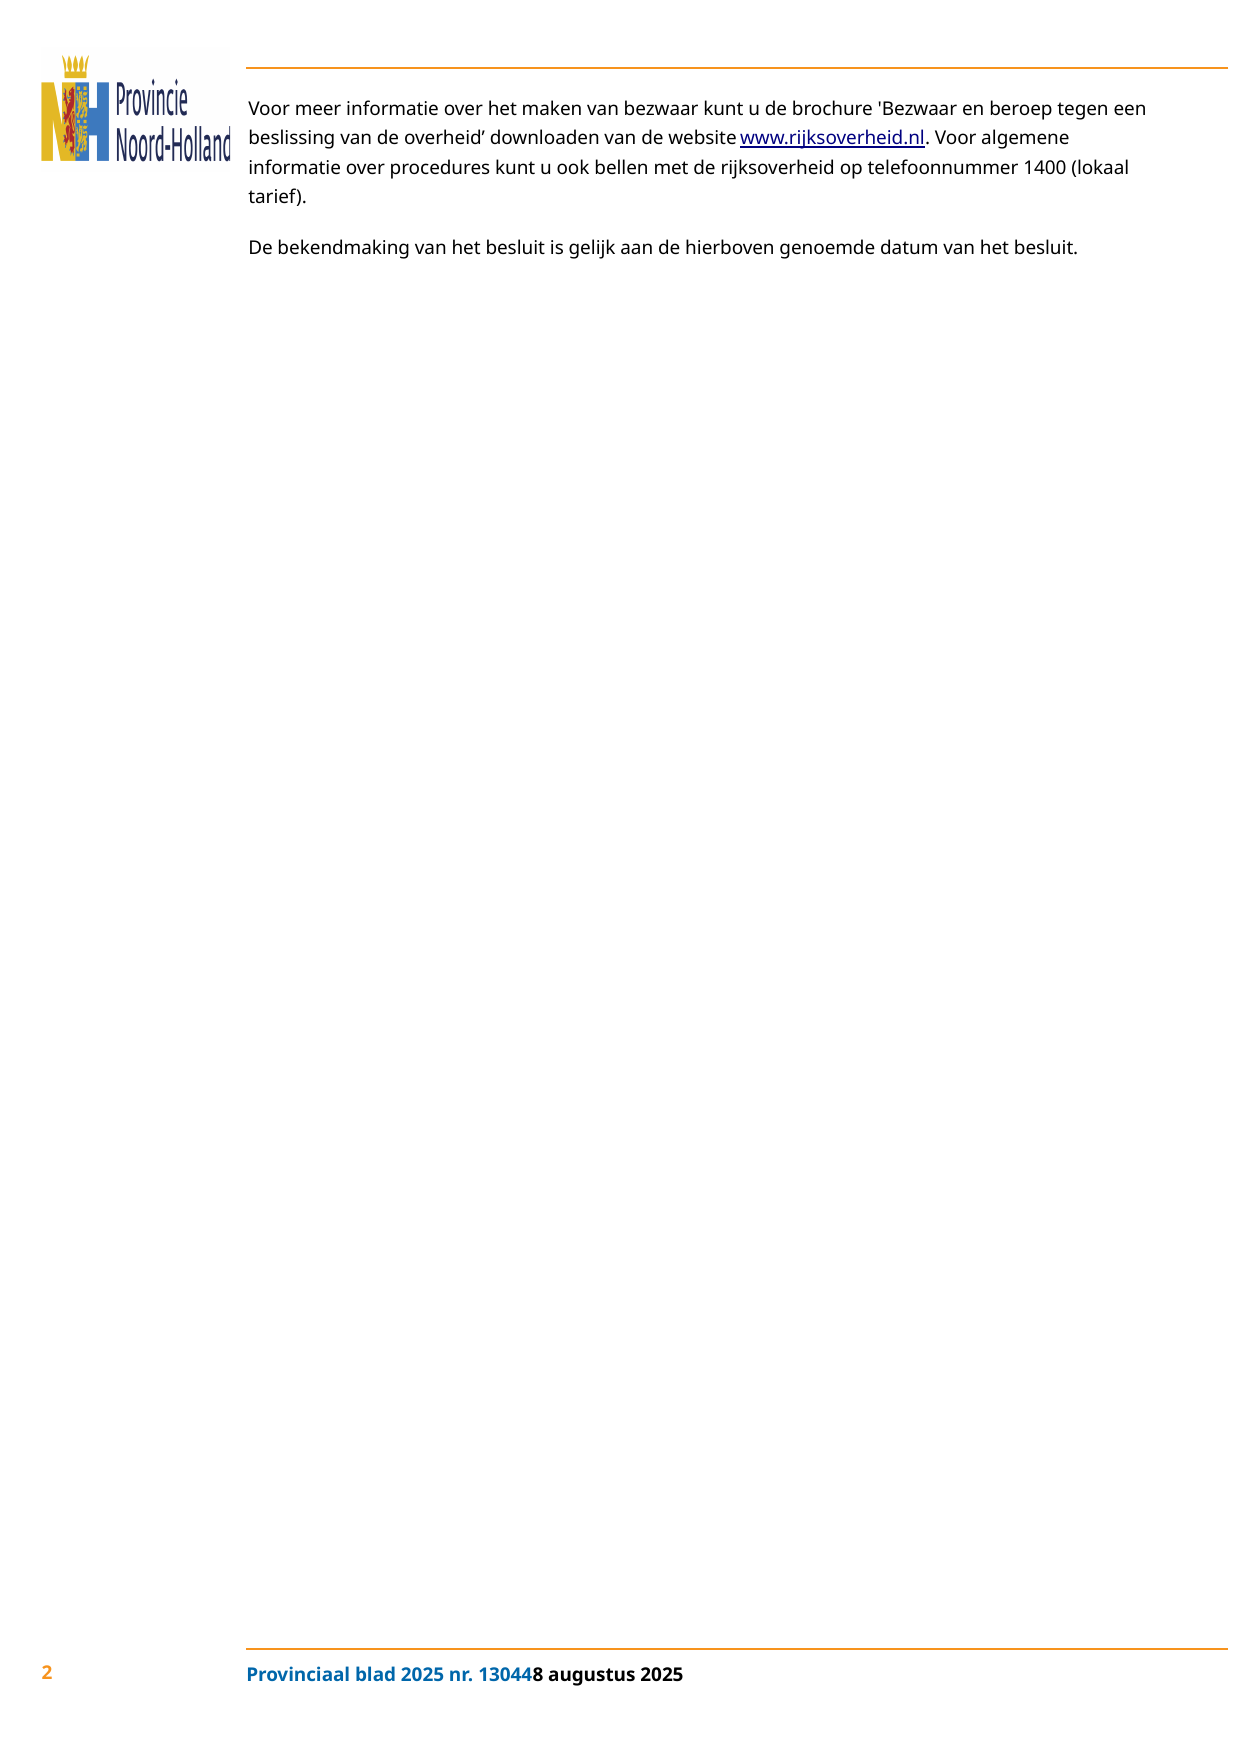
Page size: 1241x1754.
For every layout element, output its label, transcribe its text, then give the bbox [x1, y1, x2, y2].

text De bekendmaking van het besluit is gelijk aan de hierboven genoemde datum van het besluit. [248, 234, 1152, 260]
text Voor meer informatie over het maken van bezwaar kunt u de brochure 'Bezwaar en beroep tegen een beslissing van de overheid’ downloaden van de website www.rijksoverheid.nl. Voor algemene informatie over procedures kunt u ook bellen met de rijksoverheid op telefoonnummer 1400 (lokaal tarief). [248, 95, 1152, 209]
picture [41, 47, 231, 172]
